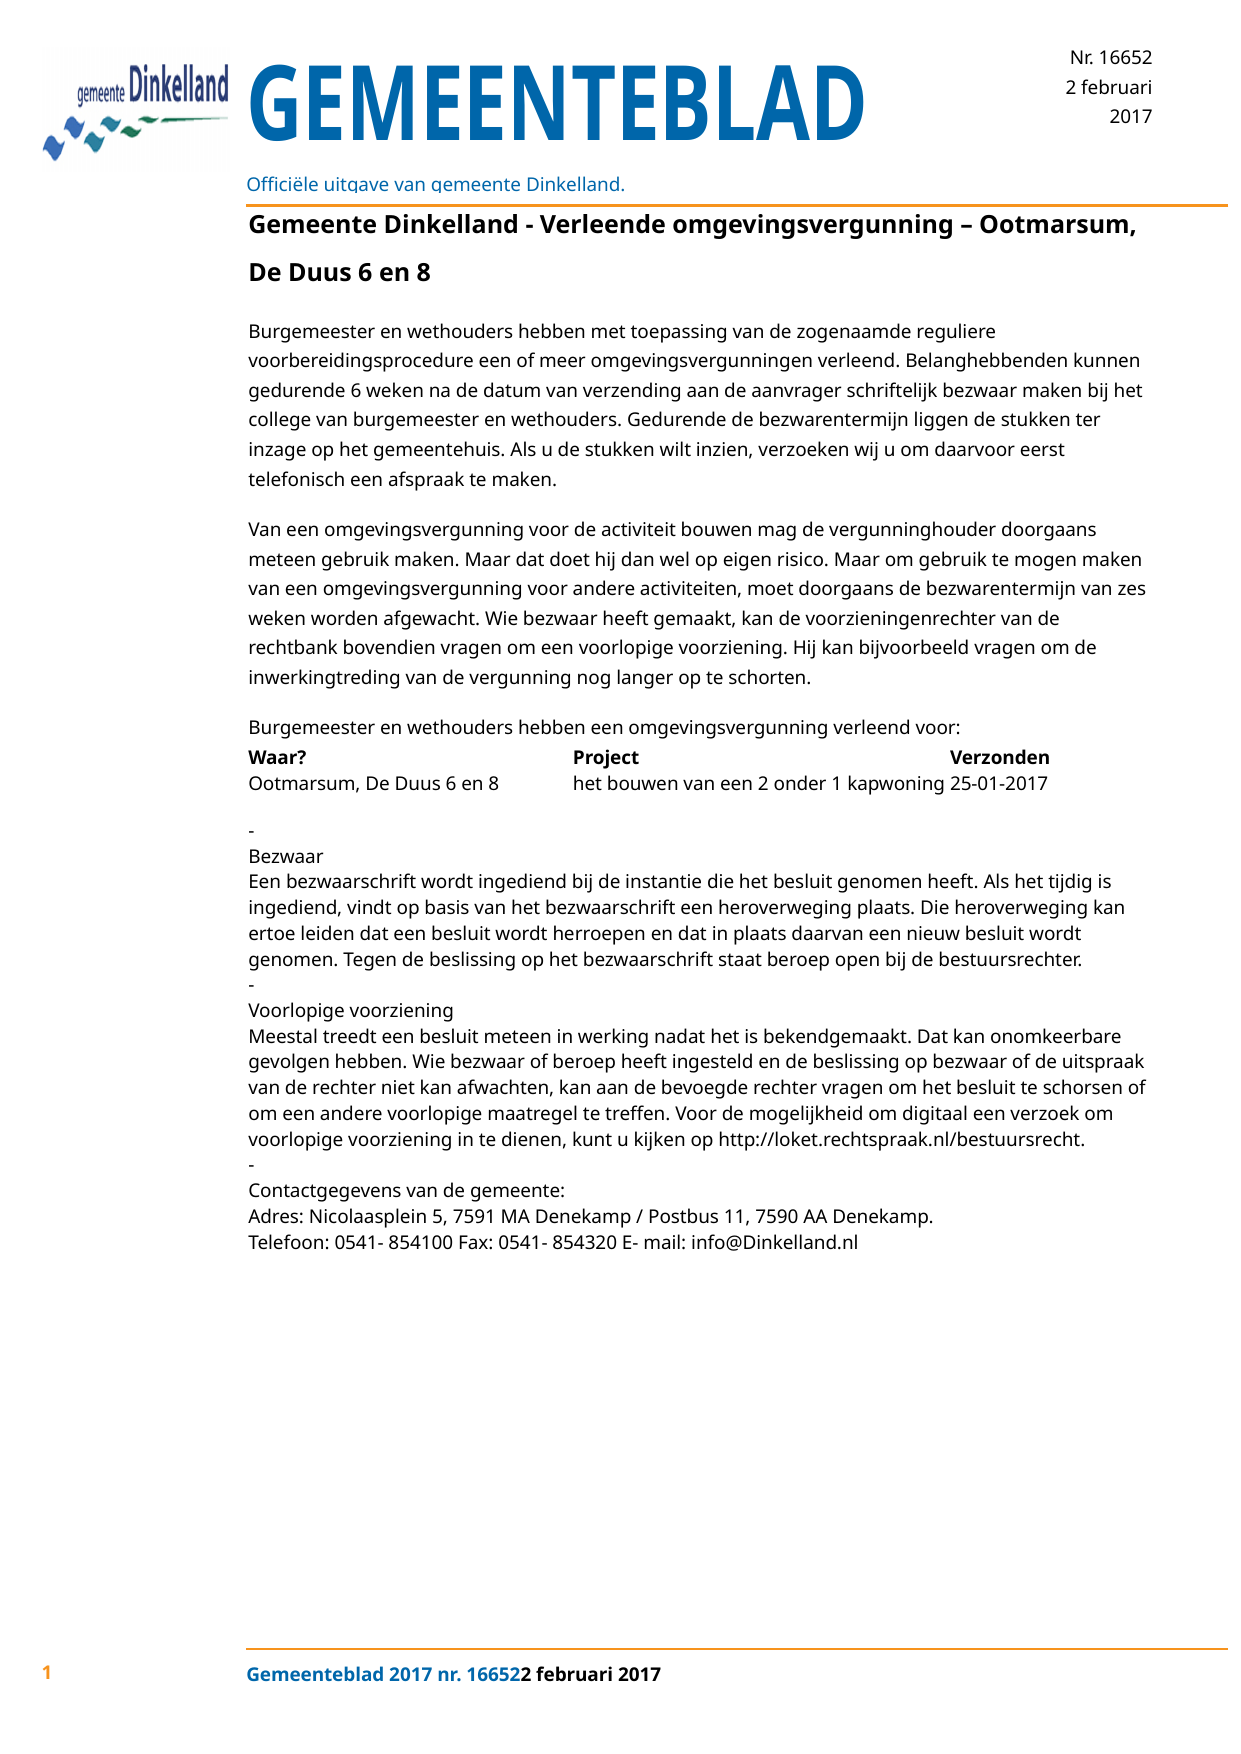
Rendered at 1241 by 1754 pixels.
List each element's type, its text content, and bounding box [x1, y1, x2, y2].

text Voorlopige voorziening [248, 997, 1152, 1023]
table_header Waar? [248, 744, 573, 770]
text Bezwaar [248, 843, 1152, 869]
picture [41, 47, 231, 172]
text Meestal treedt een besluit meteen in werking nadat het is bekendgemaakt. Dat kan onomkeerbare gevolgen hebben. Wie bezwaar of beroep heeft ingesteld en de beslissing op bezwaar of de uitspraak van de rechter niet kan afwachten, kan aan de bevoegde rechter vragen om het besluit te schorsen of om een andere voorlopige maatregel te treffen. Voor de mogelijkheid om digitaal een verzoek om voorlopige voorziening in te dienen, kunt u kijken op http://loket.rechtspraak.nl/bestuursrecht. [248, 1023, 1152, 1152]
text Burgemeester en wethouders hebben met toepassing van de zogenaamde reguliere voorbereidingsprocedure een of meer omgevingsvergunningen verleend. Belanghebbenden kunnen gedurende 6 weken na de datum van verzending aan de aanvrager schriftelijk bezwaar maken bij het college van burgemeester en wethouders. Gedurende de bezwarentermijn liggen de stukken ter inzage op het gemeentehuis. Als u de stukken wilt inzien, verzoeken wij u om daarvoor eerst telefonisch een afspraak te maken. [248, 318, 1152, 492]
text - [248, 1152, 1152, 1177]
text Van een omgevingsvergunning voor de activiteit bouwen mag de vergunninghouder doorgaans meteen gebruik maken. Maar dat doet hij dan wel op eigen risico. Maar om gebruik te mogen maken van een omgevingsvergunning voor andere activiteiten, moet doorgaans de bezwarentermijn van zes weken worden afgewacht. Wie bezwaar heeft gemaakt, kan de voorzieningenrechter van de rechtbank bovendien vragen om een voorlopige voorziening. Hij kan bijvoorbeeld vragen om de inwerkingtreding van de vergunning nog langer op te schorten. [248, 516, 1152, 690]
text Telefoon: 0541- 854100 Fax: 0541- 854320 E- mail: info@Dinkelland.nl [248, 1229, 1152, 1254]
text Een bezwaarschrift wordt ingediend bij de instantie die het besluit genomen heeft. Als het tijdig is ingediend, vindt op basis van het bezwaarschrift een heroverweging plaats. Die heroverweging kan ertoe leiden dat een besluit wordt herroepen en dat in plaats daarvan een nieuw besluit wordt genomen. Tegen de beslissing op het bezwaarschrift staat beroep open bij de bestuursrechter. [248, 869, 1152, 972]
table_header Project [573, 744, 950, 770]
table_cell het bouwen van een 2 onder 1 kapwoning [573, 770, 950, 796]
table_cell Ootmarsum, De Duus 6 en 8 [248, 770, 573, 796]
text - [248, 817, 1152, 843]
text Gemeente Dinkelland - Verleende omgevingsvergunning – Ootmarsum, De Duus 6 en 8 [248, 207, 1152, 288]
text Contactgegevens van de gemeente: [248, 1177, 1152, 1203]
text Adres: Nicolaasplein 5, 7591 MA Denekamp / Postbus 11, 7590 AA Denekamp. [248, 1203, 1152, 1229]
table_header Verzonden [950, 744, 1152, 770]
text - [248, 972, 1152, 997]
text Burgemeester en wethouders hebben een omgevingsvergunning verleend voor: [248, 714, 1152, 740]
table_cell 25-01-2017 [950, 770, 1152, 796]
